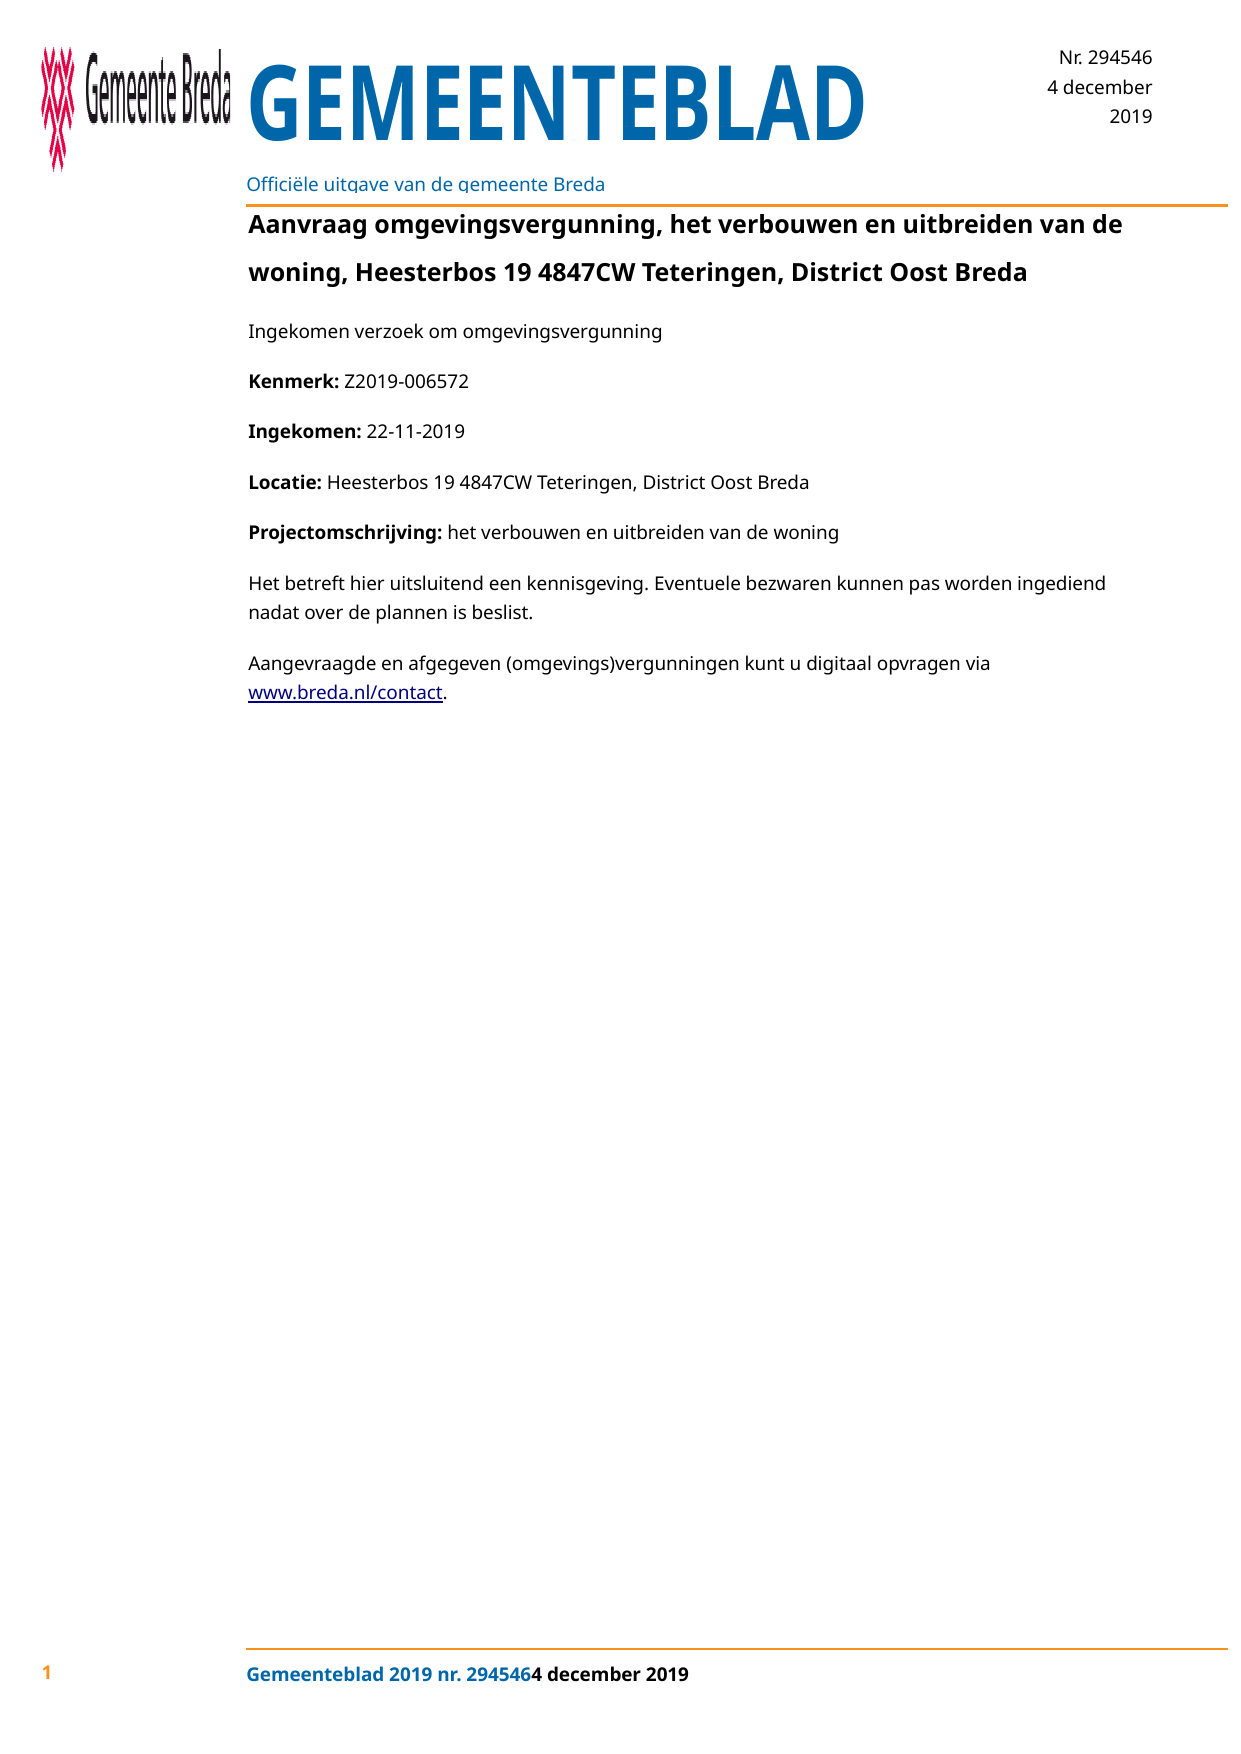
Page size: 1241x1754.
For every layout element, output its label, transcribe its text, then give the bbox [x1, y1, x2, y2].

text Ingekomen verzoek om omgevingsvergunning [248, 318, 1152, 344]
text Projectomschrijving: het verbouwen en uitbreiden van de woning [248, 519, 1152, 545]
picture [41, 47, 231, 172]
text Aanvraag omgevingsvergunning, het verbouwen en uitbreiden van de woning, Heesterbos 19 4847CW Teteringen, District Oost Breda [248, 207, 1152, 288]
text Locatie: Heesterbos 19 4847CW Teteringen, District Oost Breda [248, 469, 1152, 495]
text Het betreft hier uitsluitend een kennisgeving. Eventuele bezwaren kunnen pas worden ingediend nadat over de plannen is beslist. [248, 570, 1152, 625]
text Aangevraagde en afgegeven (omgevings)vergunningen kunt u digitaal opvragen via www.breda.nl/contact. [248, 650, 1152, 705]
text Kenmerk: Z2019-006572 [248, 368, 1152, 394]
text Ingekomen: 22-11-2019 [248, 419, 1152, 444]
